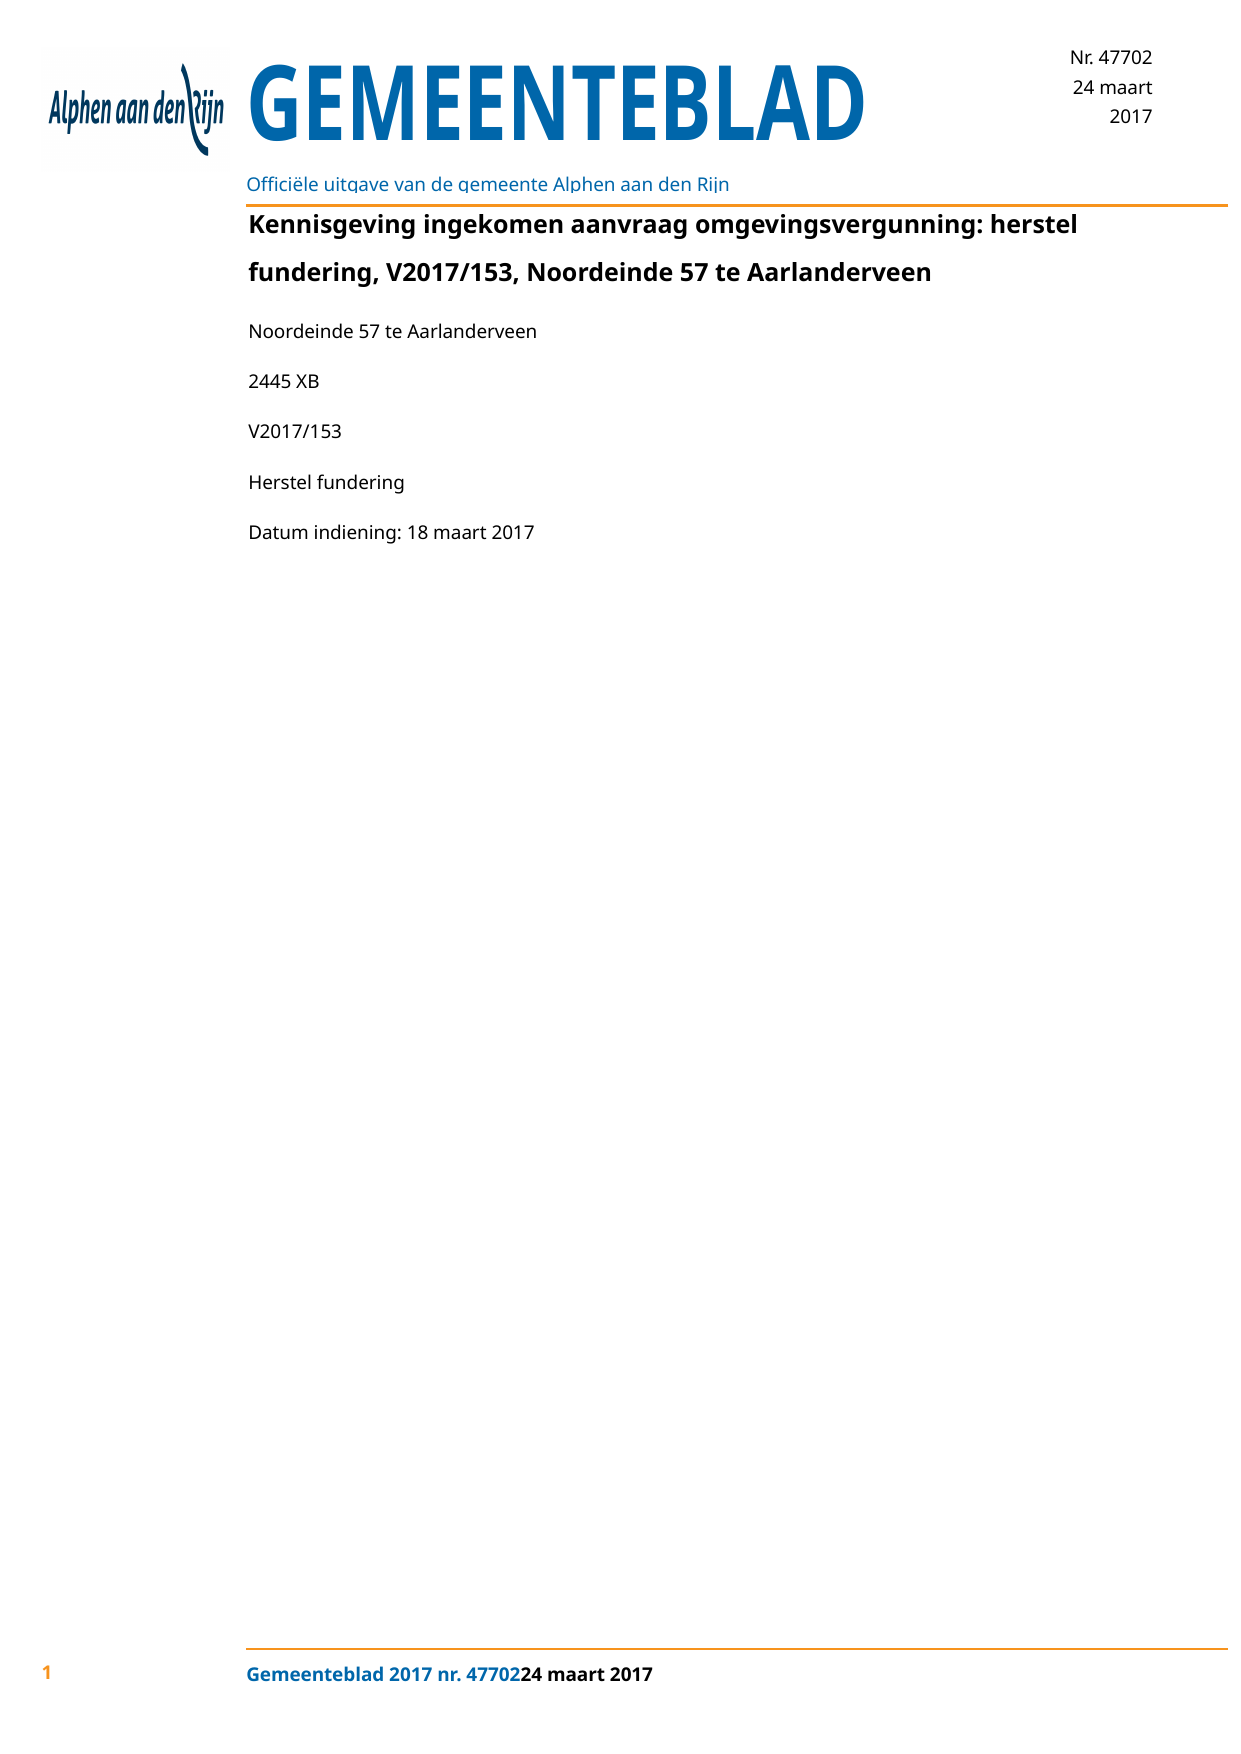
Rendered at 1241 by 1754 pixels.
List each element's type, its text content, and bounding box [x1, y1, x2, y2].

text Kennisgeving ingekomen aanvraag omgevingsvergunning: herstel fundering, V2017/153, Noordeinde 57 te Aarlanderveen [248, 207, 1152, 288]
text 2445 XB [248, 368, 1152, 394]
text V2017/153 [248, 419, 1152, 444]
text Datum indiening: 18 maart 2017 [248, 519, 1152, 545]
text Herstel fundering [248, 469, 1152, 495]
text Noordeinde 57 te Aarlanderveen [248, 318, 1152, 344]
picture [41, 47, 231, 172]
